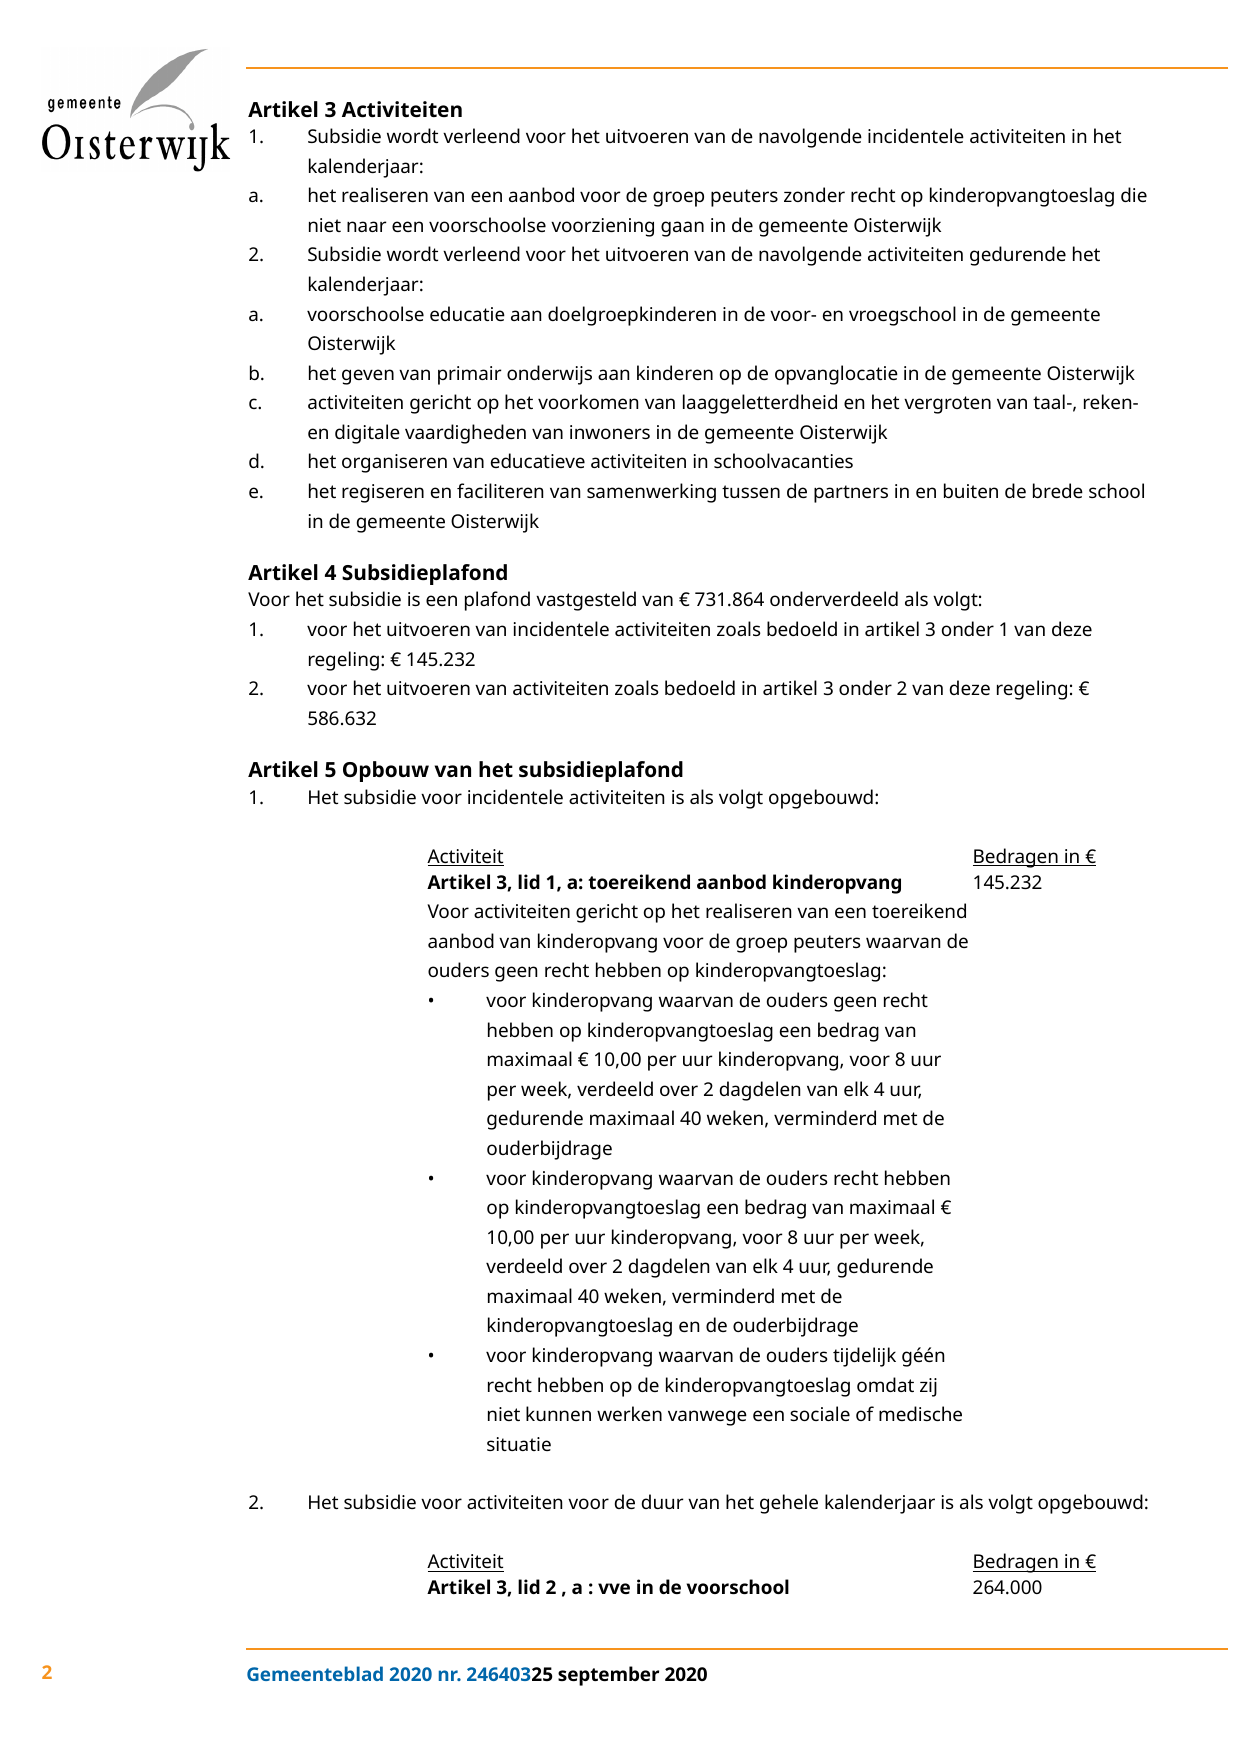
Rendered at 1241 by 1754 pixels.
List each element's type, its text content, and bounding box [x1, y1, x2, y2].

table_cell Artikel 3, lid 2 , a : vve in de voorschool [427, 1575, 972, 1600]
list het geven van primair onderwijs aan kinderen op de opvanglocatie in de gemeente Oisterwijk [248, 360, 1152, 386]
list Het subsidie voor incidentele activiteiten is als volgt opgebouwd: [248, 784, 1152, 809]
text Artikel 5 Opbouw van het subsidieplafond [248, 755, 1152, 784]
picture [41, 47, 231, 172]
table_header [248, 843, 427, 869]
list activiteiten gericht op het voorkomen van laaggeletterdheid en het vergroten van taal-, reken- en digitale vaardigheden van inwoners in de gemeente Oisterwijk [248, 389, 1152, 445]
table_cell [248, 869, 427, 1457]
table_cell Artikel 3, lid 1, a: toereikend aanbod kinderopvang Voor activiteiten gericht op het realiseren van een toereikend aanbod van kinderopvang voor de groep peuters waarvan de ouders geen recht hebben op kinderopvangtoeslag: voor kinderopvang waarvan de ouders geen recht hebben op kinderopvangtoeslag een bedrag van maximaal € 10,00 per uur kinderopvang, voor 8 uur per week, verdeeld over 2 dagdelen van elk 4 uur, gedurende maximaal 40 weken, verminderd met de ouderbijdrage voor kinderopvang waarvan de ouders recht hebben op kinderopvangtoeslag een bedrag van maximaal € 10,00 per uur kinderopvang, voor 8 uur per week, verdeeld over 2 dagdelen van elk 4 uur, gedurende maximaal 40 weken, verminderd met de kinderopvangtoeslag en de ouderbijdrage voor kinderopvang waarvan de ouders tijdelijk géén recht hebben op de kinderopvangtoeslag omdat zij niet kunnen werken vanwege een sociale of medische situatie [427, 869, 972, 1457]
table_header Activiteit [427, 843, 972, 869]
list het regiseren en faciliteren van samenwerking tussen de partners in en buiten de brede school in de gemeente Oisterwijk [248, 478, 1152, 533]
table_header Bedragen in € [973, 1549, 1152, 1574]
table_cell 264.000 [973, 1575, 1152, 1600]
text Voor het subsidie is een plafond vastgesteld van € 731.864 onderverdeeld als volgt: [248, 587, 1152, 612]
text Artikel 3 Activiteiten [248, 95, 1152, 123]
list het organiseren van educatieve activiteiten in schoolvacanties [248, 449, 1152, 474]
list voorschoolse educatie aan doelgroepkinderen in de voor- en vroegschool in de gemeente Oisterwijk [248, 301, 1152, 356]
text Artikel 4 Subsidieplafond [248, 558, 1152, 587]
list Het subsidie voor activiteiten voor de duur van het gehele kalenderjaar is als volgt opgebouwd: [248, 1489, 1152, 1515]
list voor het uitvoeren van activiteiten zoals bedoeld in artikel 3 onder 2 van deze regeling: € 586.632 [248, 675, 1152, 731]
table_header [248, 1549, 427, 1574]
table_cell [248, 1575, 427, 1600]
list Subsidie wordt verleend voor het uitvoeren van de navolgende incidentele activiteiten in het kalenderjaar: [248, 123, 1152, 178]
list Subsidie wordt verleend voor het uitvoeren van de navolgende activiteiten gedurende het kalenderjaar: [248, 242, 1152, 297]
table_cell 145.232 [973, 869, 1152, 1457]
table_header Activiteit [427, 1549, 972, 1574]
list het realiseren van een aanbod voor de groep peuters zonder recht op kinderopvangtoeslag die niet naar een voorschoolse voorziening gaan in de gemeente Oisterwijk [248, 182, 1152, 238]
table_header Bedragen in € [973, 843, 1152, 869]
list voor het uitvoeren van incidentele activiteiten zoals bedoeld in artikel 3 onder 1 van deze regeling: € 145.232 [248, 616, 1152, 672]
